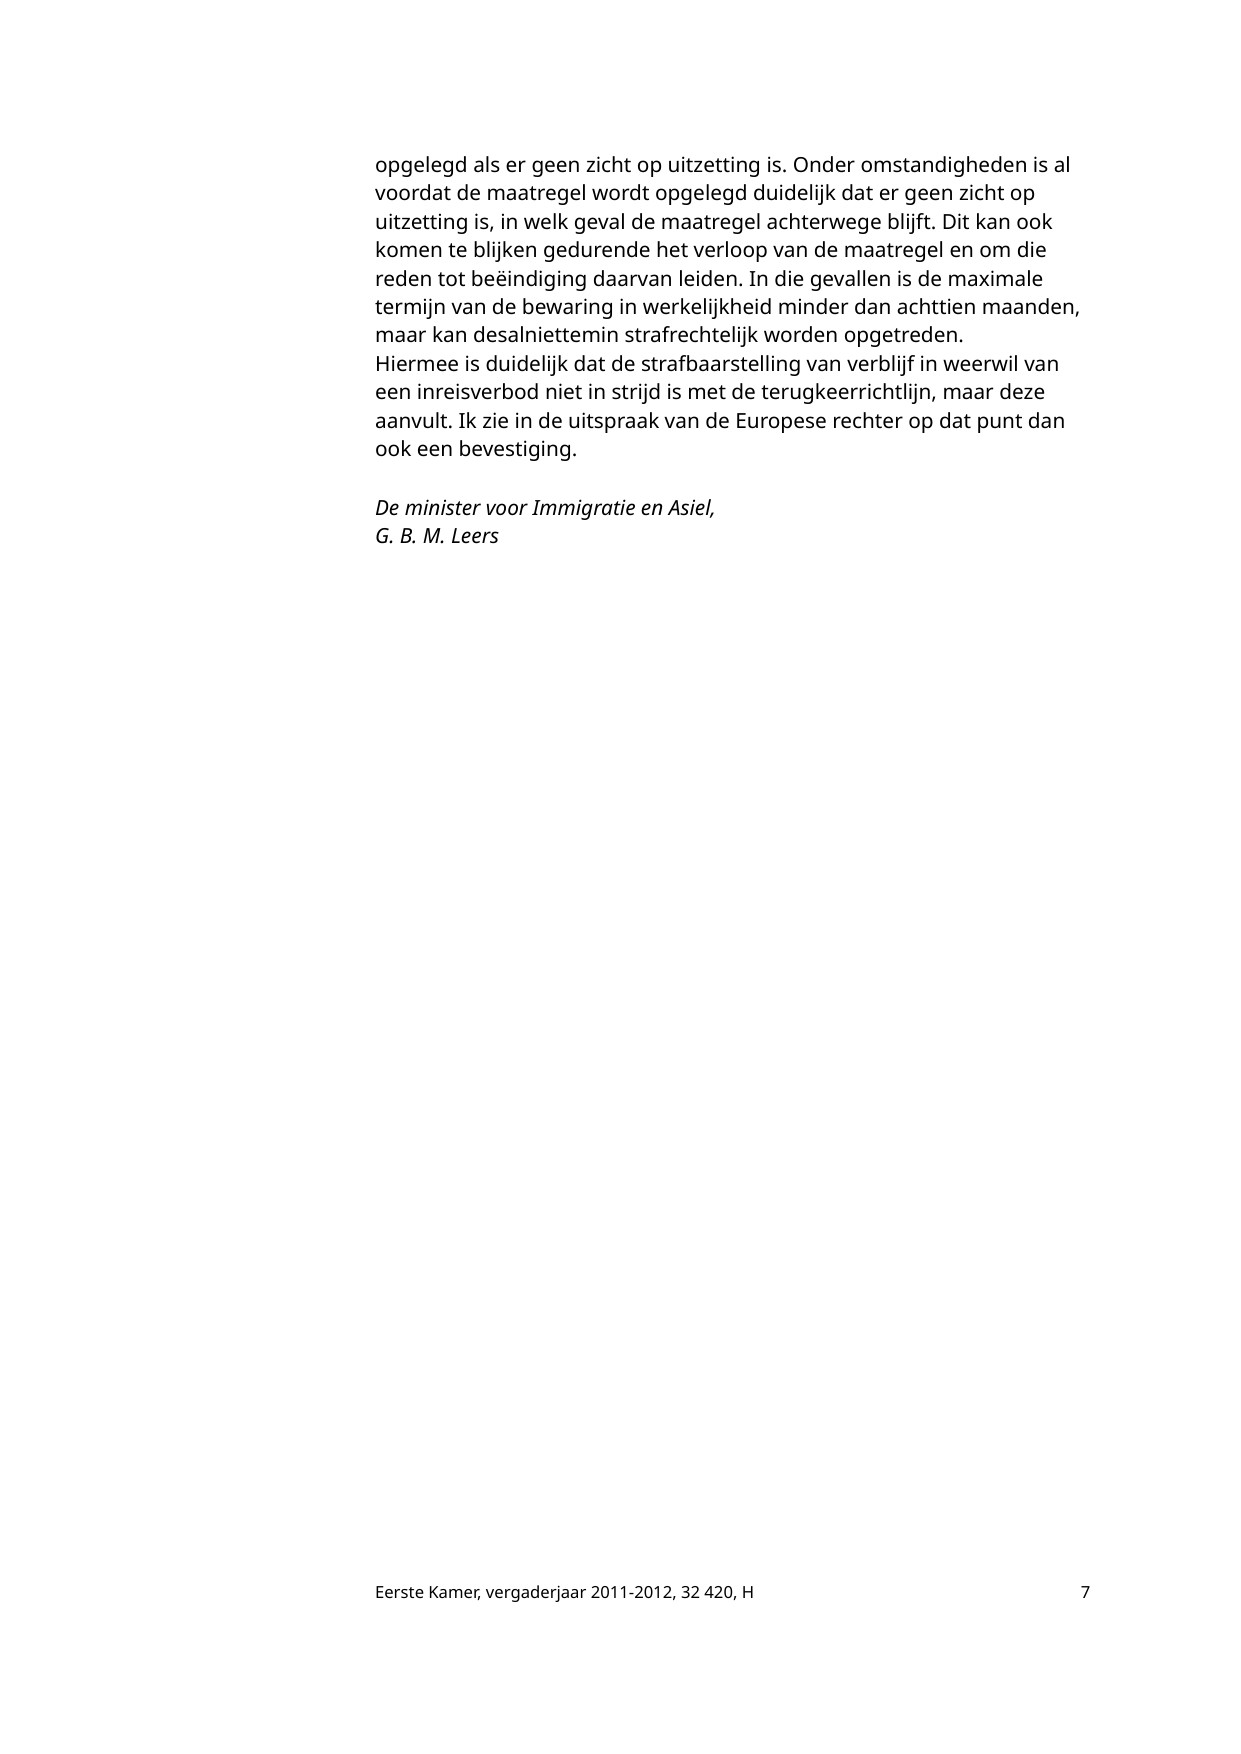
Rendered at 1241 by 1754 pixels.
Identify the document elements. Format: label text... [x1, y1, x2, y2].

text G. B. M. Leers [375, 521, 1090, 550]
text opgelegd als er geen zicht op uitzetting is. Onder omstandigheden is al voordat de maatregel wordt opgelegd duidelijk dat er geen zicht op uitzetting is, in welk geval de maatregel achterwege blijft. Dit kan ook komen te blijken gedurende het verloop van de maatregel en om die reden tot beëindiging daarvan leiden. In die gevallen is de maximale termijn van de bewaring in werkelijkheid minder dan achttien maanden, maar kan desalniettemin strafrechtelijk worden opgetreden. [375, 150, 1090, 349]
text De minister voor Immigratie en Asiel, [375, 493, 1090, 521]
text Hiermee is duidelijk dat de strafbaarstelling van verblijf in weerwil van een inreisverbod niet in strijd is met de terugkeerrichtlijn, maar deze aanvult. Ik zie in de uitspraak van de Europese rechter op dat punt dan ook een bevestiging. [375, 349, 1090, 463]
